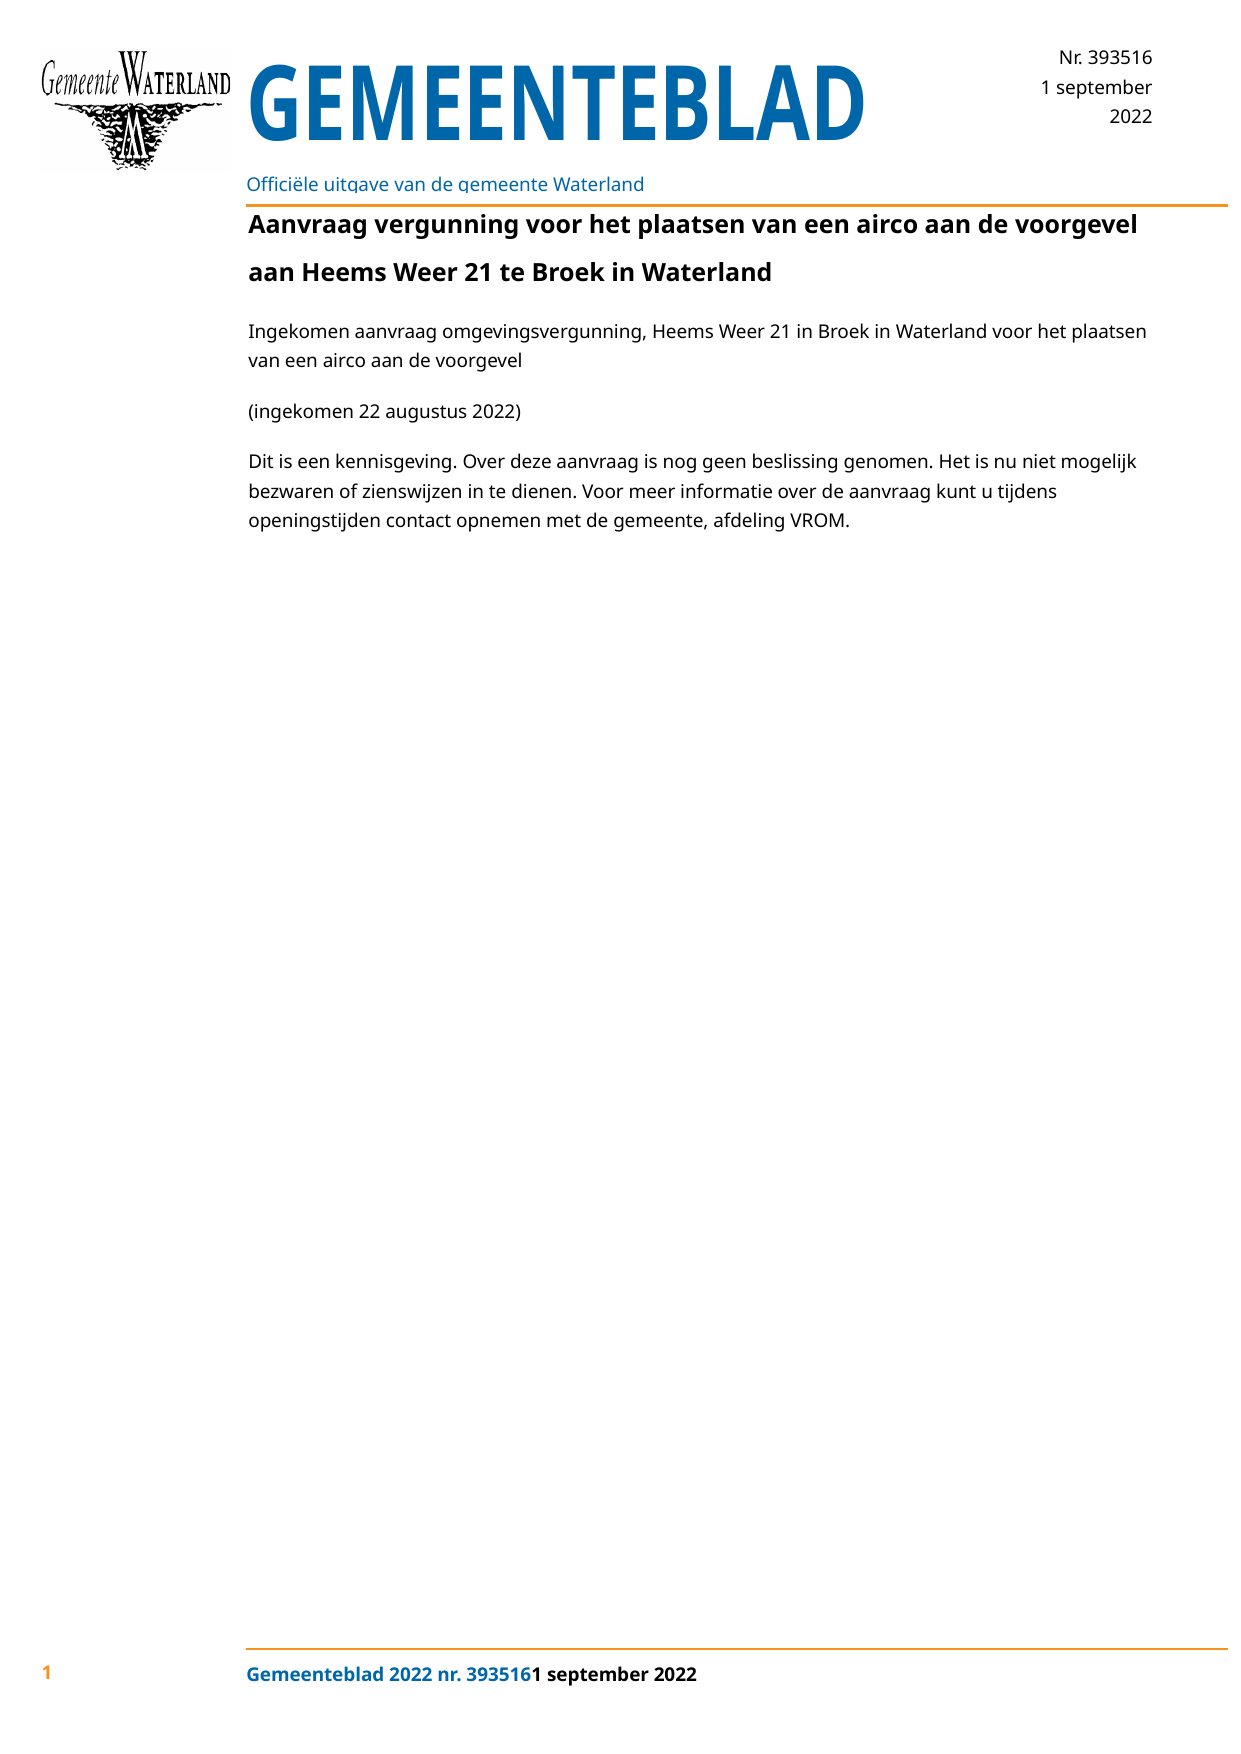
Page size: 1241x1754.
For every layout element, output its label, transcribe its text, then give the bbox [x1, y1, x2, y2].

text Ingekomen aanvraag omgevingsvergunning, Heems Weer 21 in Broek in Waterland voor het plaatsen van een airco aan de voorgevel [248, 318, 1152, 373]
text (ingekomen 22 augustus 2022) [248, 398, 1152, 424]
picture [41, 47, 231, 172]
text Aanvraag vergunning voor het plaatsen van een airco aan de voorgevel aan Heems Weer 21 te Broek in Waterland [248, 207, 1152, 288]
text Dit is een kennisgeving. Over deze aanvraag is nog geen beslissing genomen. Het is nu niet mogelijk bezwaren of zienswijzen in te dienen. Voor meer informatie over de aanvraag kunt u tijdens openingstijden contact opnemen met de gemeente, afdeling VROM. [248, 448, 1152, 533]
